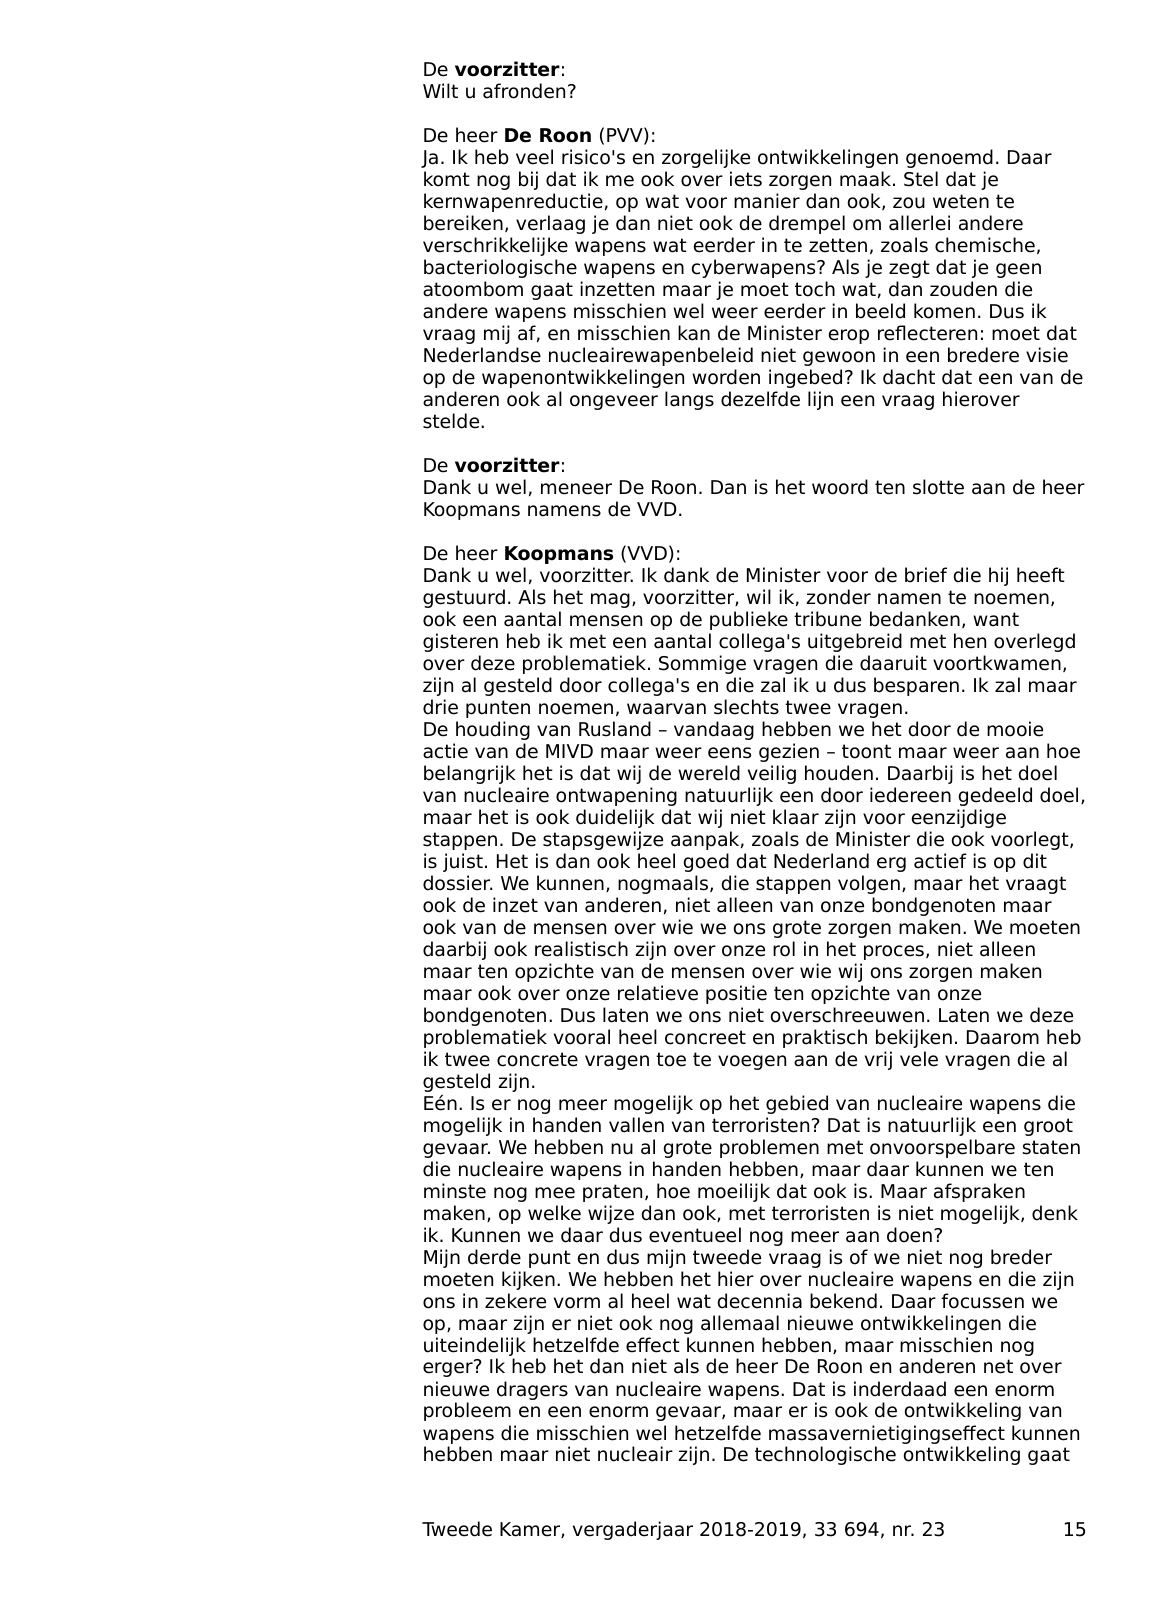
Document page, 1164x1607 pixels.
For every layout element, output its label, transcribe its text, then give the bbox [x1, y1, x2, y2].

text Eén. Is er nog meer mogelijk op het gebied van nucleaire wapens die mogelijk in handen vallen van terroristen? Dat is natuurlijk een groot gevaar. We hebben nu al grote problemen met onvoorspelbare staten die nucleaire wapens in handen hebben, maar daar kunnen we ten minste nog mee praten, hoe moeilijk dat ook is. Maar afspraken maken, op welke wijze dan ook, met terroristen is niet mogelijk, denk ik. Kunnen we daar dus eventueel nog meer aan doen? [422, 1093, 1087, 1247]
text Ja. Ik heb veel risico's en zorgelijke ontwikkelingen genoemd. Daar komt nog bij dat ik me ook over iets zorgen maak. Stel dat je kernwapenreductie, op wat voor manier dan ook, zou weten te bereiken, verlaag je dan niet ook de drempel om allerlei andere verschrikkelijke wapens wat eerder in te zetten, zoals chemische, bacteriologische wapens en cyberwapens? Als je zegt dat je geen atoombom gaat inzetten maar je moet toch wat, dan zouden die andere wapens misschien wel weer eerder in beeld komen. Dus ik vraag mij af, en misschien kan de Minister erop reflecteren: moet dat Nederlandse nucleairewapenbeleid niet gewoon in een bredere visie op de wapenontwikkelingen worden ingebed? Ik dacht dat een van de anderen ook al ongeveer langs dezelfde lijn een vraag hierover stelde. [422, 147, 1087, 433]
text De voorzitter: [422, 455, 1087, 477]
text De voorzitter: [422, 59, 1087, 81]
text De houding van Rusland – vandaag hebben we het door de mooie actie van de MIVD maar weer eens gezien – toont maar weer aan hoe belangrijk het is dat wij de wereld veilig houden. Daarbij is het doel van nucleaire ontwapening natuurlijk een door iedereen gedeeld doel, maar het is ook duidelijk dat wij niet klaar zijn voor eenzijdige stappen. De stapsgewijze aanpak, zoals de Minister die ook voorlegt, is juist. Het is dan ook heel goed dat Nederland erg actief is op dit dossier. We kunnen, nogmaals, die stappen volgen, maar het vraagt ook de inzet van anderen, niet alleen van onze bondgenoten maar ook van de mensen over wie we ons grote zorgen maken. We moeten daarbij ook realistisch zijn over onze rol in het proces, niet alleen maar ten opzichte van de mensen over wie wij ons zorgen maken maar ook over onze relatieve positie ten opzichte van onze bondgenoten. Dus laten we ons niet overschreeuwen. Laten we deze problematiek vooral heel concreet en praktisch bekijken. Daarom heb ik twee concrete vragen toe te voegen aan de vrij vele vragen die al gesteld zijn. [422, 719, 1087, 1093]
text Dank u wel, meneer De Roon. Dan is het woord ten slotte aan de heer Koopmans namens de VVD. [422, 477, 1087, 521]
text De heer De Roon (PVV): [422, 125, 1087, 147]
text Wilt u afronden? [422, 81, 1087, 103]
text Dank u wel, voorzitter. Ik dank de Minister voor de brief die hij heeft gestuurd. Als het mag, voorzitter, wil ik, zonder namen te noemen, ook een aantal mensen op de publieke tribune bedanken, want gisteren heb ik met een aantal collega's uitgebreid met hen overlegd over deze problematiek. Sommige vragen die daaruit voortkwamen, zijn al gesteld door collega's en die zal ik u dus besparen. Ik zal maar drie punten noemen, waarvan slechts twee vragen. [422, 565, 1087, 719]
text De heer Koopmans (VVD): [422, 543, 1087, 565]
text Mijn derde punt en dus mijn tweede vraag is of we niet nog breder moeten kijken. We hebben het hier over nucleaire wapens en die zijn ons in zekere vorm al heel wat decennia bekend. Daar focussen we op, maar zijn er niet ook nog allemaal nieuwe ontwikkelingen die uiteindelijk hetzelfde effect kunnen hebben, maar misschien nog erger? Ik heb het dan niet als de heer De Roon en anderen net over nieuwe dragers van nucleaire wapens. Dat is inderdaad een enorm probleem en een enorm gevaar, maar er is ook de ontwikkeling van wapens die misschien wel hetzelfde massavernietigingseffect kunnen hebben maar niet nucleair zijn. De technologische ontwikkeling gaat [422, 1247, 1087, 1466]
